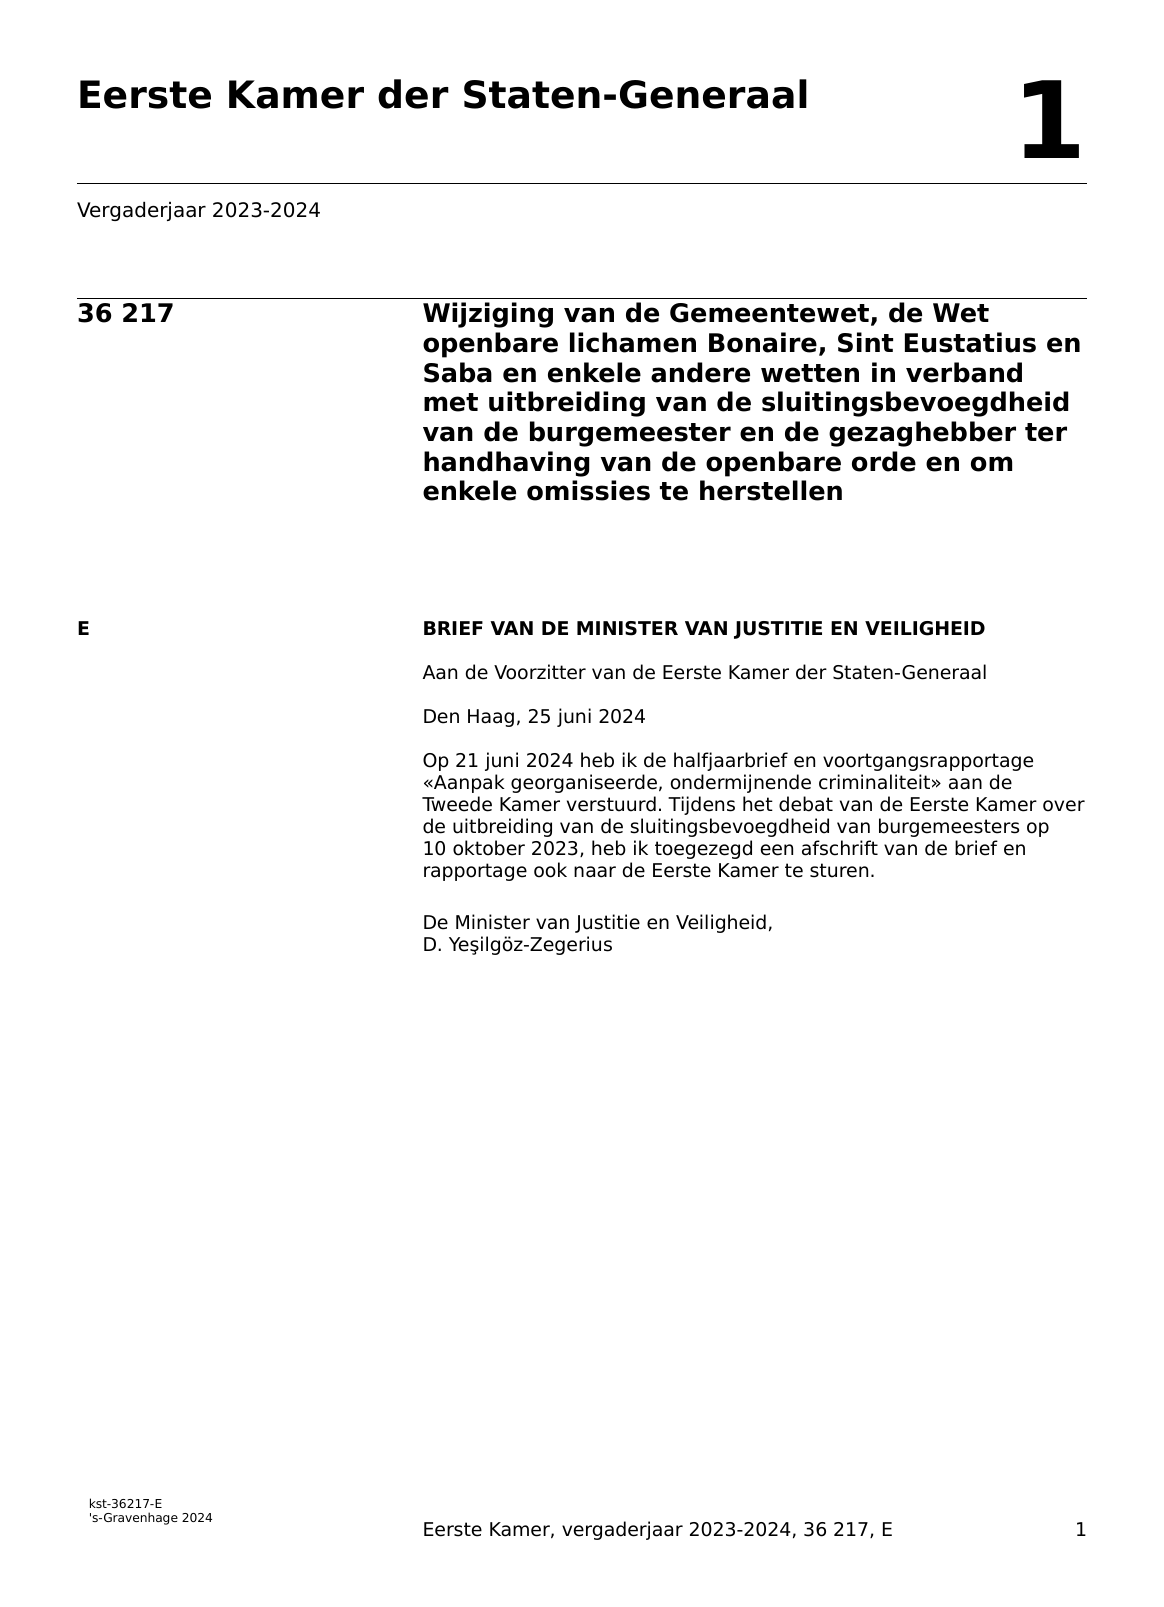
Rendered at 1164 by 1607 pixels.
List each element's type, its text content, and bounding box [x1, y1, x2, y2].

text Aan de Voorzitter van de Eerste Kamer der Staten-Generaal [422, 662, 1087, 684]
text 's-Gravenhage 2024 [88, 1511, 323, 1525]
subtitle E BRIEF VAN DE MINISTER VAN JUSTITIE EN VEILIGHEID [77, 618, 1087, 640]
subtitle 36 217 Wijziging van de Gemeentewet, de Wet openbare lichamen Bonaire, Sint Eustatius en Saba en enkele andere wetten in verband met uitbreiding van de sluitingsbevoegdheid van de burgemeester en de gezaghebber ter handhaving van de openbare orde en om enkele omissies te herstellen [77, 299, 1087, 507]
text kst-36217-E [88, 1497, 323, 1511]
table_header Eerste Kamer der Staten-Generaal [77, 59, 886, 183]
table_header 1 [886, 59, 1087, 183]
text Op 21 juni 2024 heb ik de halfjaarbrief en voortgangsrapportage «Aanpak georganiseerde, ondermijnende criminaliteit» aan de Tweede Kamer verstuurd. Tijdens het debat van de Eerste Kamer over de uitbreiding van de sluitingsbevoegdheid van burgemeesters op 10 oktober 2023, heb ik toegezegd een afschrift van de brief en rapportage ook naar de Eerste Kamer te sturen. [422, 750, 1087, 882]
text Den Haag, 25 juni 2024 [422, 706, 1087, 728]
text De Minister van Justitie en Veiligheid, D. Yeşilgöz-Zegerius [422, 912, 1087, 956]
table_cell Vergaderjaar 2023-2024 [77, 184, 1087, 298]
